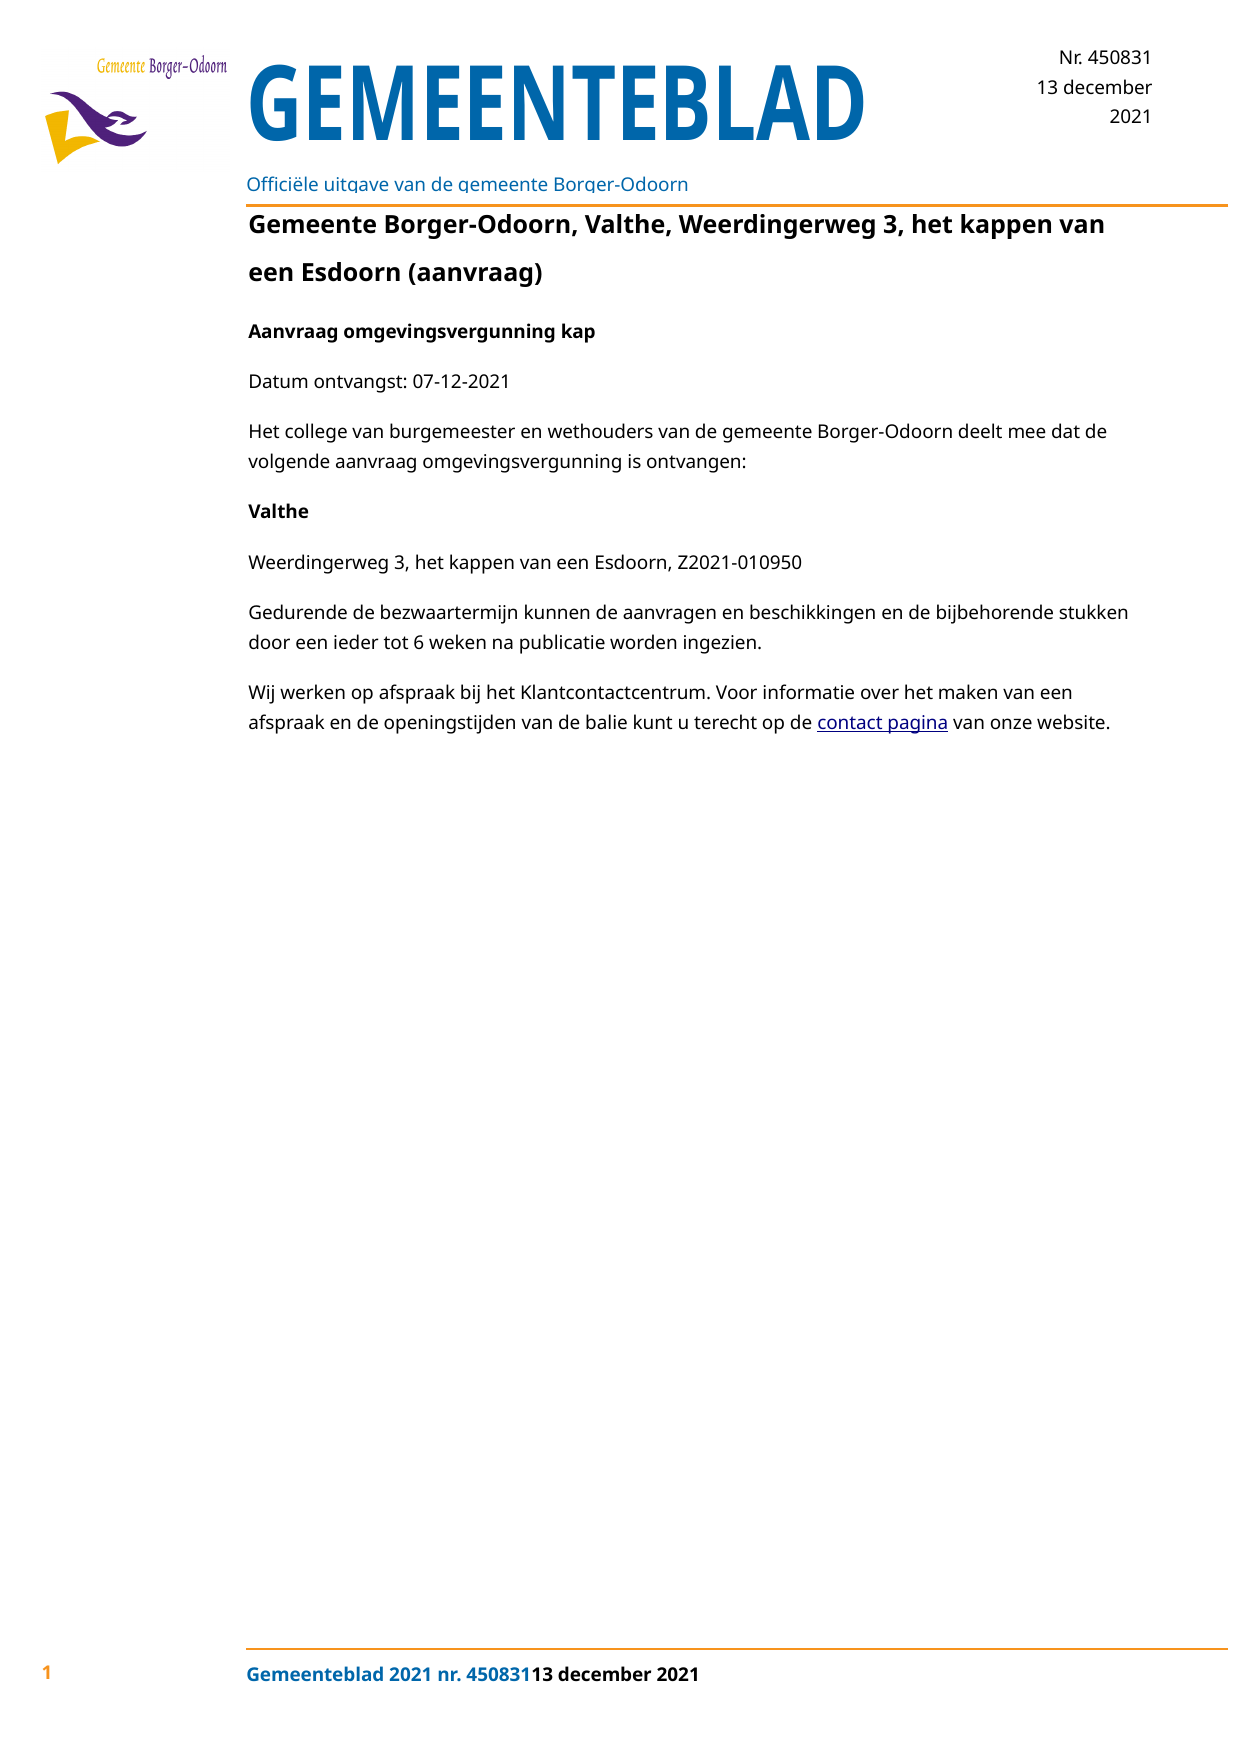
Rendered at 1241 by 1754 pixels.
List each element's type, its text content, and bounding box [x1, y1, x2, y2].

text Valthe [248, 499, 1152, 524]
text Gemeente Borger-Odoorn, Valthe, Weerdingerweg 3, het kappen van een Esdoorn (aanvraag) [248, 207, 1152, 288]
text Gedurende de bezwaartermijn kunnen de aanvragen en beschikkingen en de bijbehorende stukken door een ieder tot 6 weken na publicatie worden ingezien. [248, 599, 1152, 655]
text Het college van burgemeester en wethouders van de gemeente Borger-Odoorn deelt mee dat de volgende aanvraag omgevingsvergunning is ontvangen: [248, 419, 1152, 474]
text Aanvraag omgevingsvergunning kap [248, 318, 1152, 344]
text Weerdingerweg 3, het kappen van een Esdoorn, Z2021-010950 [248, 549, 1152, 575]
picture [41, 47, 231, 172]
text Wij werken op afspraak bij het Klantcontactcentrum. Voor informatie over het maken van een afspraak en de openingstijden van de balie kunt u terecht op de contact pagina van onze website. [248, 679, 1152, 735]
text Datum ontvangst: 07-12-2021 [248, 368, 1152, 394]
